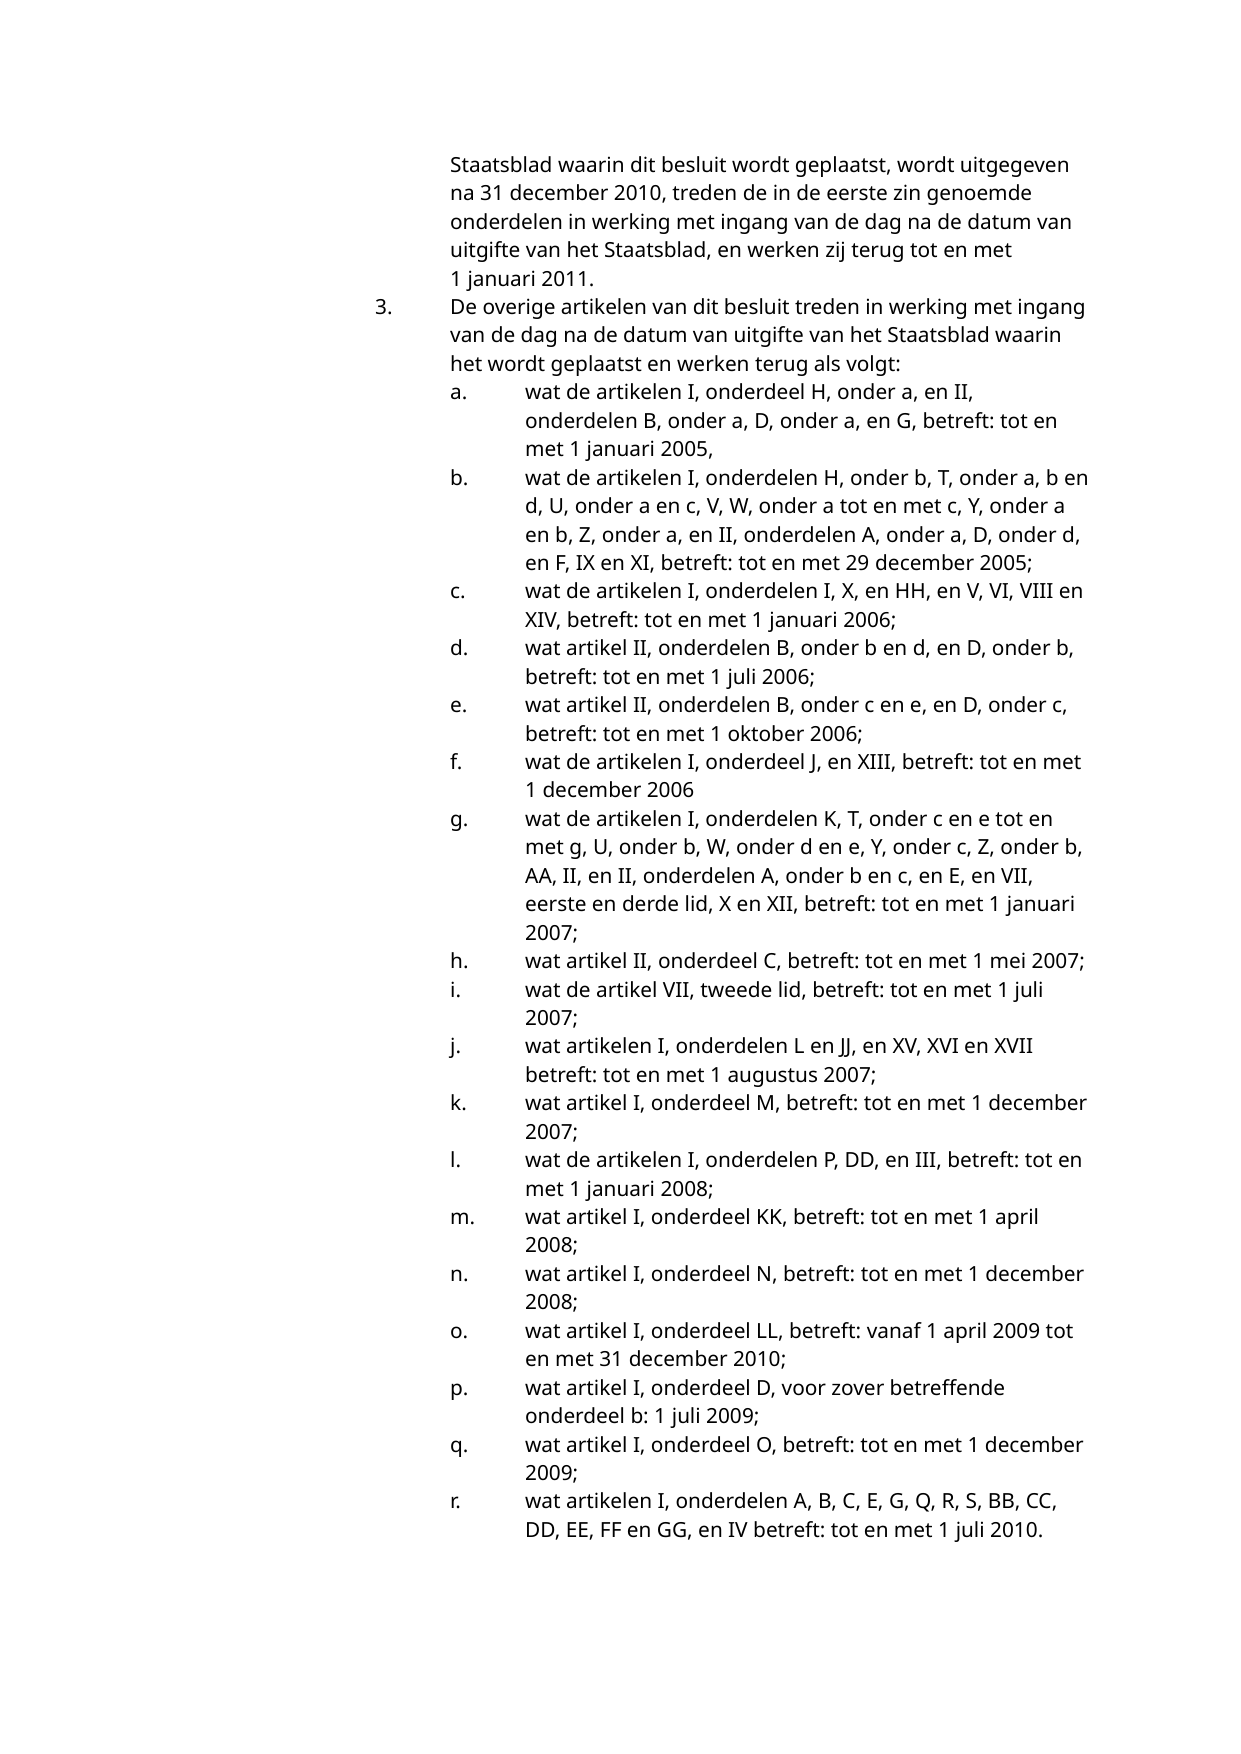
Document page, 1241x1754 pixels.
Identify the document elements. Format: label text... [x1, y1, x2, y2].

list wat artikelen I, onderdelen A, B, C, E, G, Q, R, S, BB, CC, DD, EE, FF en GG, en IV betreft: tot en met 1 juli 2010. [450, 1487, 1090, 1543]
list wat artikel I, onderdeel D, voor zover betreffende onderdeel b: 1 juli 2009; [450, 1373, 1090, 1430]
list wat de artikelen I, onderdeel H, onder a, en II, onderdelen B, onder a, D, onder a, en G, betreft: tot en met 1 januari 2005, [450, 377, 1090, 463]
list wat artikel II, onderdeel C, betreft: tot en met 1 mei 2007; [450, 946, 1090, 975]
list wat artikelen I, onderdelen L en JJ, en XV, XVI en XVII betreft: tot en met 1 augustus 2007; [450, 1032, 1090, 1088]
list wat de artikel VII, tweede lid, betreft: tot en met 1 juli 2007; [450, 975, 1090, 1032]
list De overige artikelen van dit besluit treden in werking met ingang van de dag na de datum van uitgifte van het Staatsblad waarin het wordt geplaatst en werken terug als volgt: [375, 292, 1090, 377]
list wat artikel II, onderdelen B, onder b en d, en D, onder b, betreft: tot en met 1 juli 2006; [450, 633, 1090, 690]
list wat artikel I, onderdeel N, betreft: tot en met 1 december 2008; [450, 1259, 1090, 1316]
list wat de artikelen I, onderdeel J, en XIII, betreft: tot en met 1 december 2006 [450, 747, 1090, 804]
list wat artikel I, onderdeel KK, betreft: tot en met 1 april 2008; [450, 1202, 1090, 1259]
list wat artikel I, onderdeel M, betreft: tot en met 1 december 2007; [450, 1088, 1090, 1145]
list wat de artikelen I, onderdelen H, onder b, T, onder a, b en d, U, onder a en c, V, W, onder a tot en met c, Y, onder a en b, Z, onder a, en II, onderdelen A, onder a, D, onder d, en F, IX en XI, betreft: tot en met 29 december 2005; [450, 463, 1090, 577]
list wat artikel I, onderdeel O, betreft: tot en met 1 december 2009; [450, 1430, 1090, 1487]
list wat de artikelen I, onderdelen I, X, en HH, en V, VI, VIII en XIV, betreft: tot en met 1 januari 2006; [450, 577, 1090, 633]
list wat artikel I, onderdeel LL, betreft: vanaf 1 april 2009 tot en met 31 december 2010; [450, 1316, 1090, 1373]
list wat de artikelen I, onderdelen K, T, onder c en e tot en met g, U, onder b, W, onder d en e, Y, onder c, Z, onder b, AA, II, en II, onderdelen A, onder b en c, en E, en VII, eerste en derde lid, X en XII, betreft: tot en met 1 januari 2007; [450, 804, 1090, 946]
list wat artikel II, onderdelen B, onder c en e, en D, onder c, betreft: tot en met 1 oktober 2006; [450, 690, 1090, 747]
list Staatsblad waarin dit besluit wordt geplaatst, wordt uitgegeven na 31 december 2010, treden de in de eerste zin genoemde onderdelen in werking met ingang van de dag na de datum van uitgifte van het Staatsblad, en werken zij terug tot en met 1 januari 2011. [375, 150, 1090, 292]
list wat de artikelen I, onderdelen P, DD, en III, betreft: tot en met 1 januari 2008; [450, 1145, 1090, 1202]
